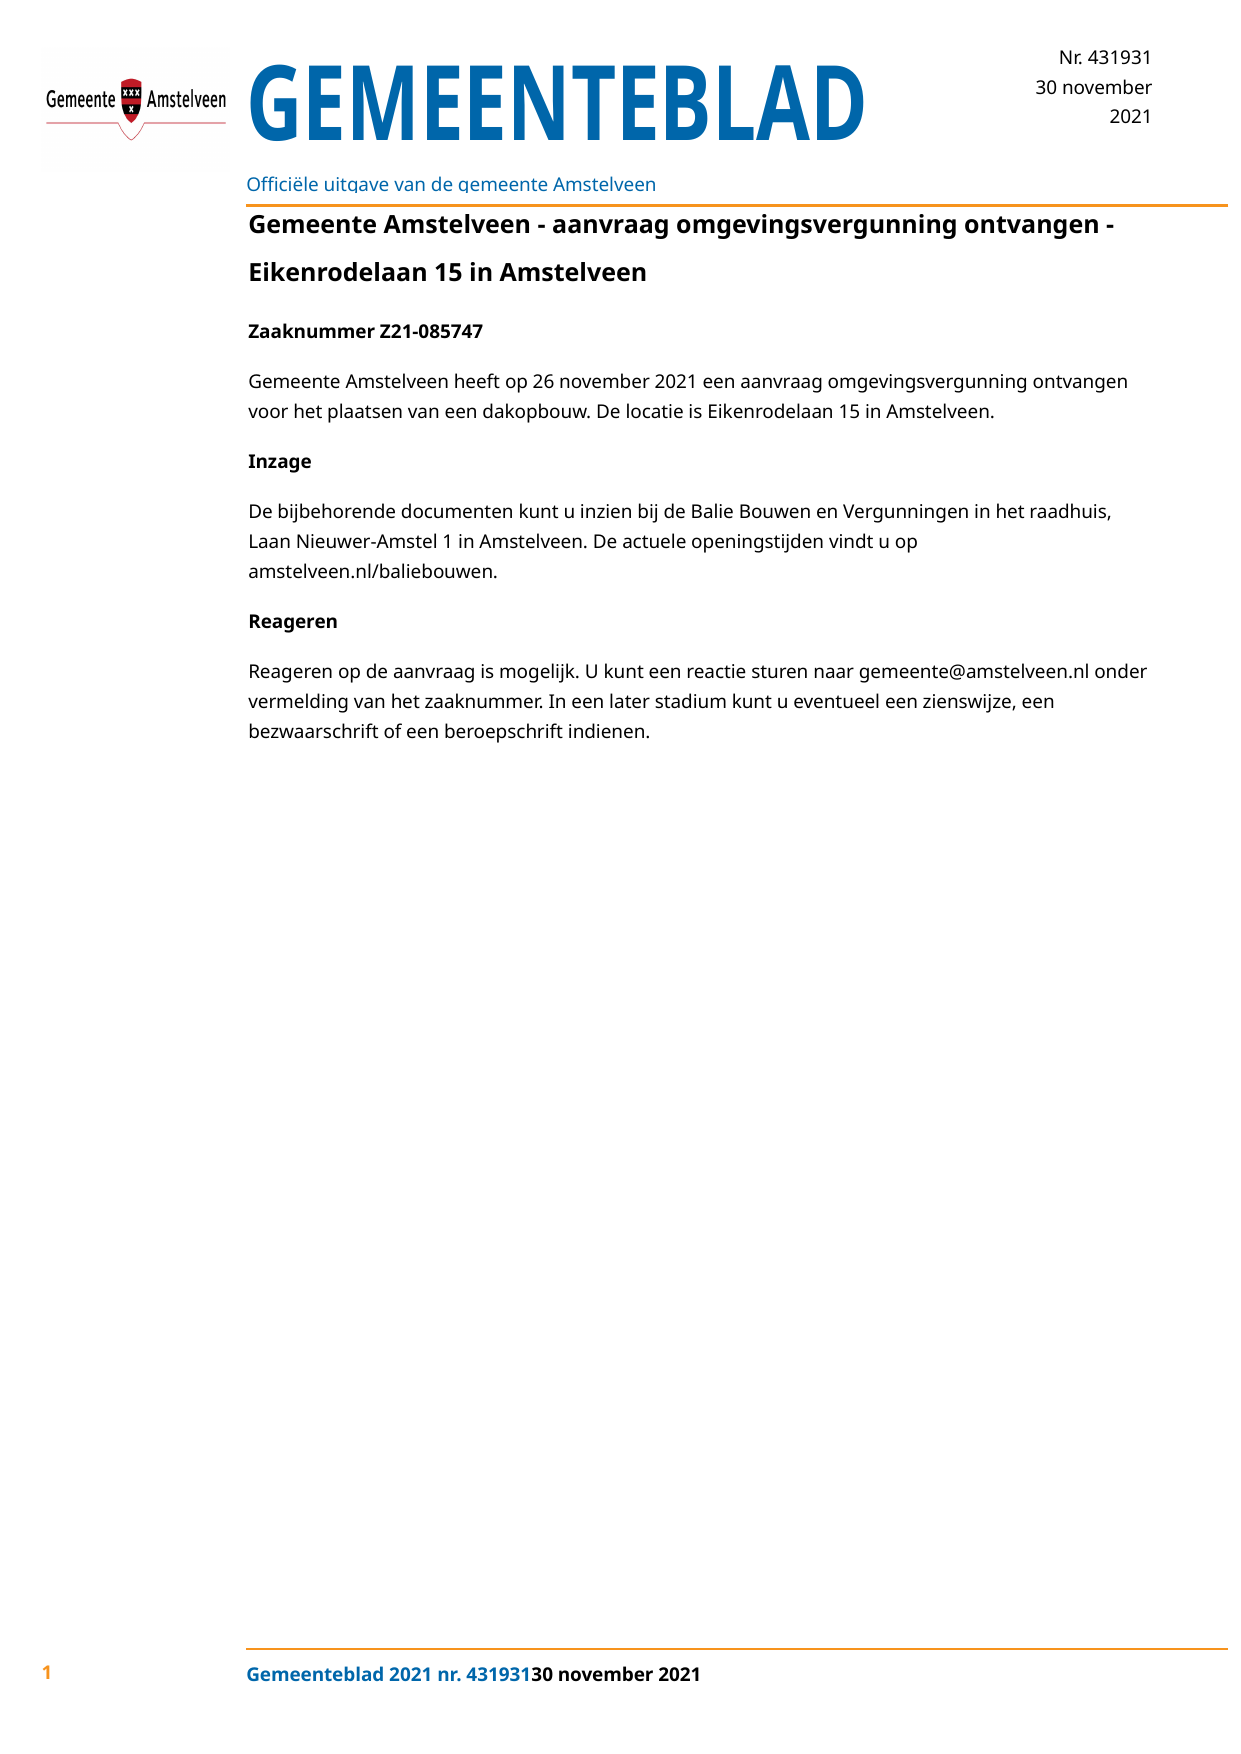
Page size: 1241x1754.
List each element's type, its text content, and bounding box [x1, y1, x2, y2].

text Reageren op de aanvraag is mogelijk. U kunt een reactie sturen naar gemeente@amstelveen.nl onder vermelding van het zaaknummer. In een later stadium kunt u eventueel een zienswijze, een bezwaarschrift of een beroepschrift indienen. [248, 659, 1152, 744]
picture [41, 47, 231, 172]
text Gemeente Amstelveen heeft op 26 november 2021 een aanvraag omgevingsvergunning ontvangen voor het plaatsen van een dakopbouw. De locatie is Eikenrodelaan 15 in Amstelveen. [248, 368, 1152, 424]
text Zaaknummer Z21-085747 [248, 318, 1152, 344]
text Gemeente Amstelveen - aanvraag omgevingsvergunning ontvangen - Eikenrodelaan 15 in Amstelveen [248, 207, 1152, 288]
text Reageren [248, 608, 1152, 634]
text Inzage [248, 448, 1152, 474]
text De bijbehorende documenten kunt u inzien bij de Balie Bouwen en Vergunningen in het raadhuis, Laan Nieuwer-Amstel 1 in Amstelveen. De actuele openingstijden vindt u op amstelveen.nl/baliebouwen. [248, 499, 1152, 584]
